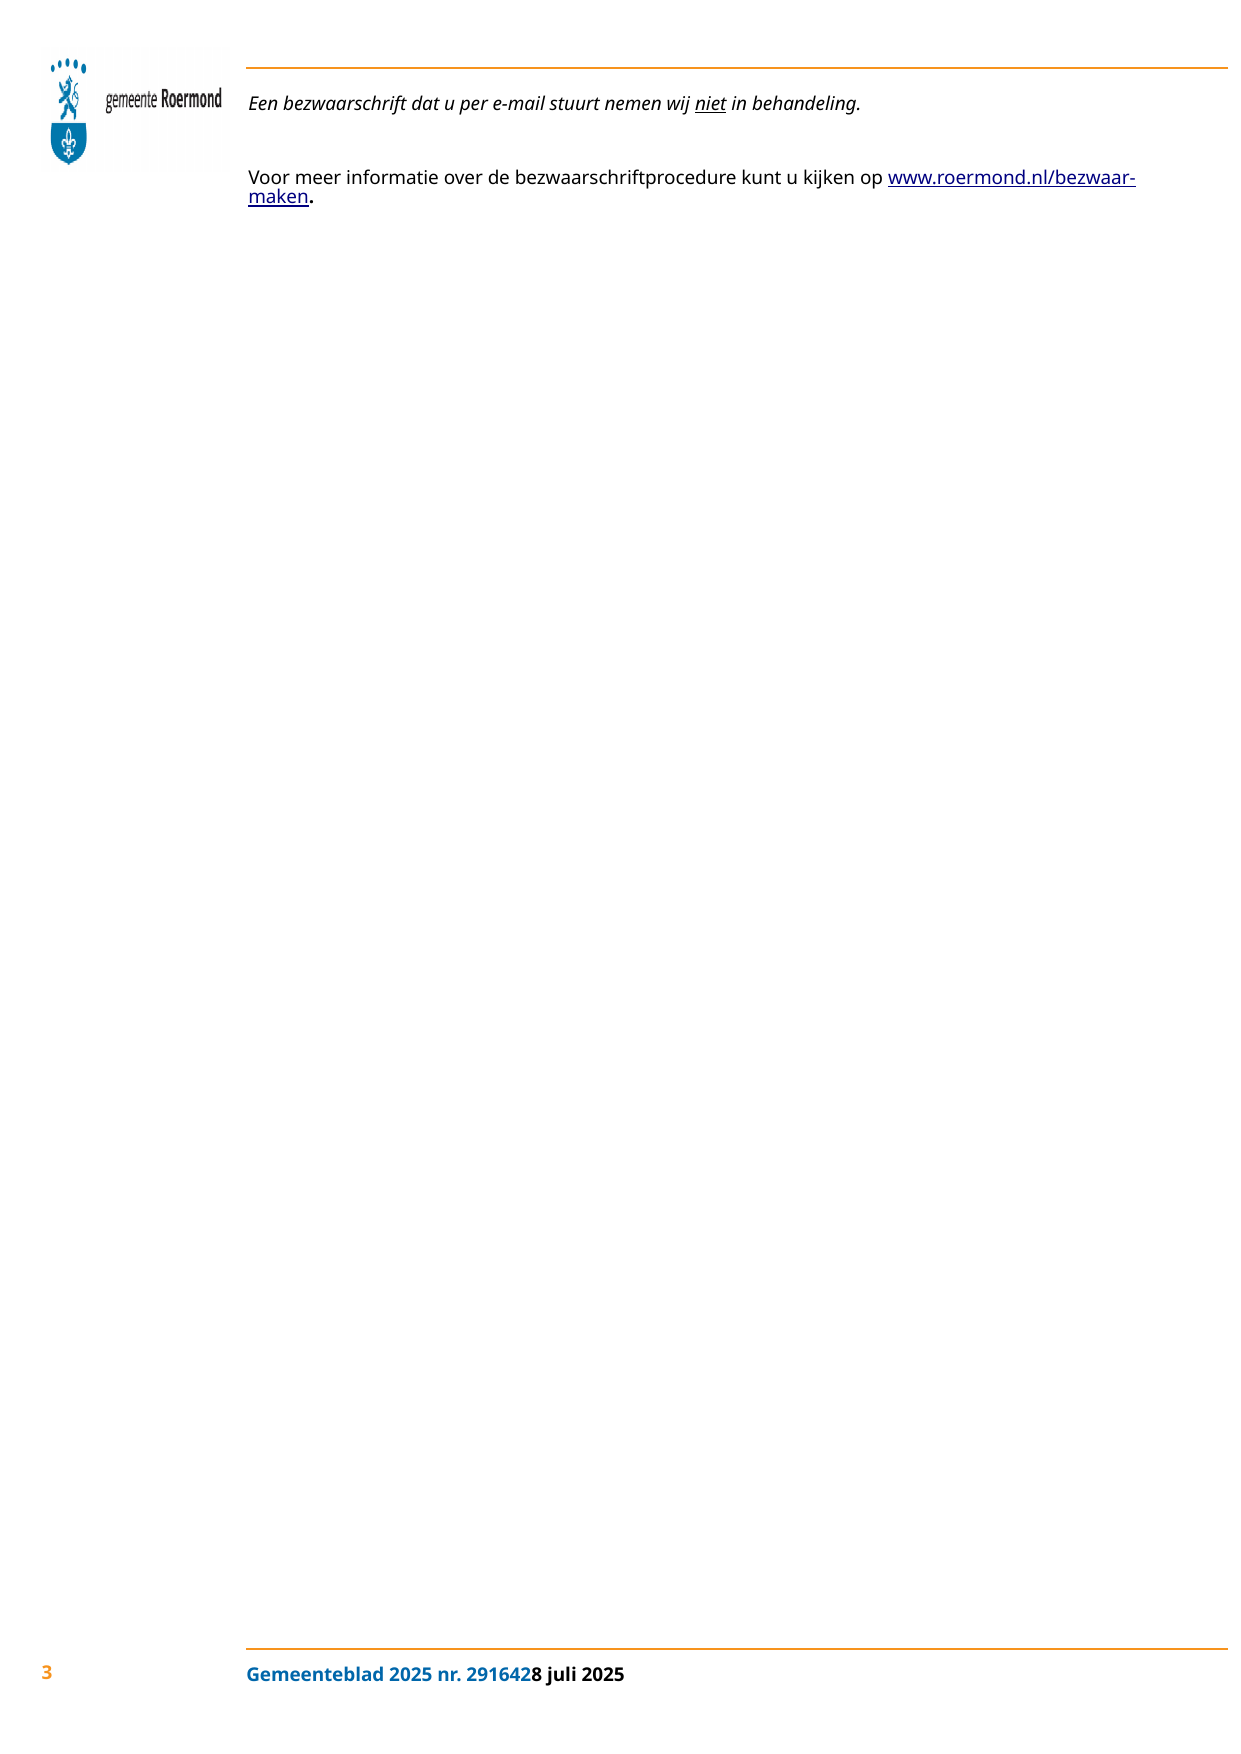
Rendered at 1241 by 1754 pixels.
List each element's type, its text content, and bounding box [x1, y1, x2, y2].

text Een bezwaarschrift dat u per e-mail stuurt nemen wij niet in behandeling. [248, 95, 1152, 114]
picture [41, 47, 231, 172]
text Voor meer informatie over de bezwaarschriftprocedure kunt u kijken op www.roermond.nl/bezwaar-maken. [248, 169, 1152, 207]
